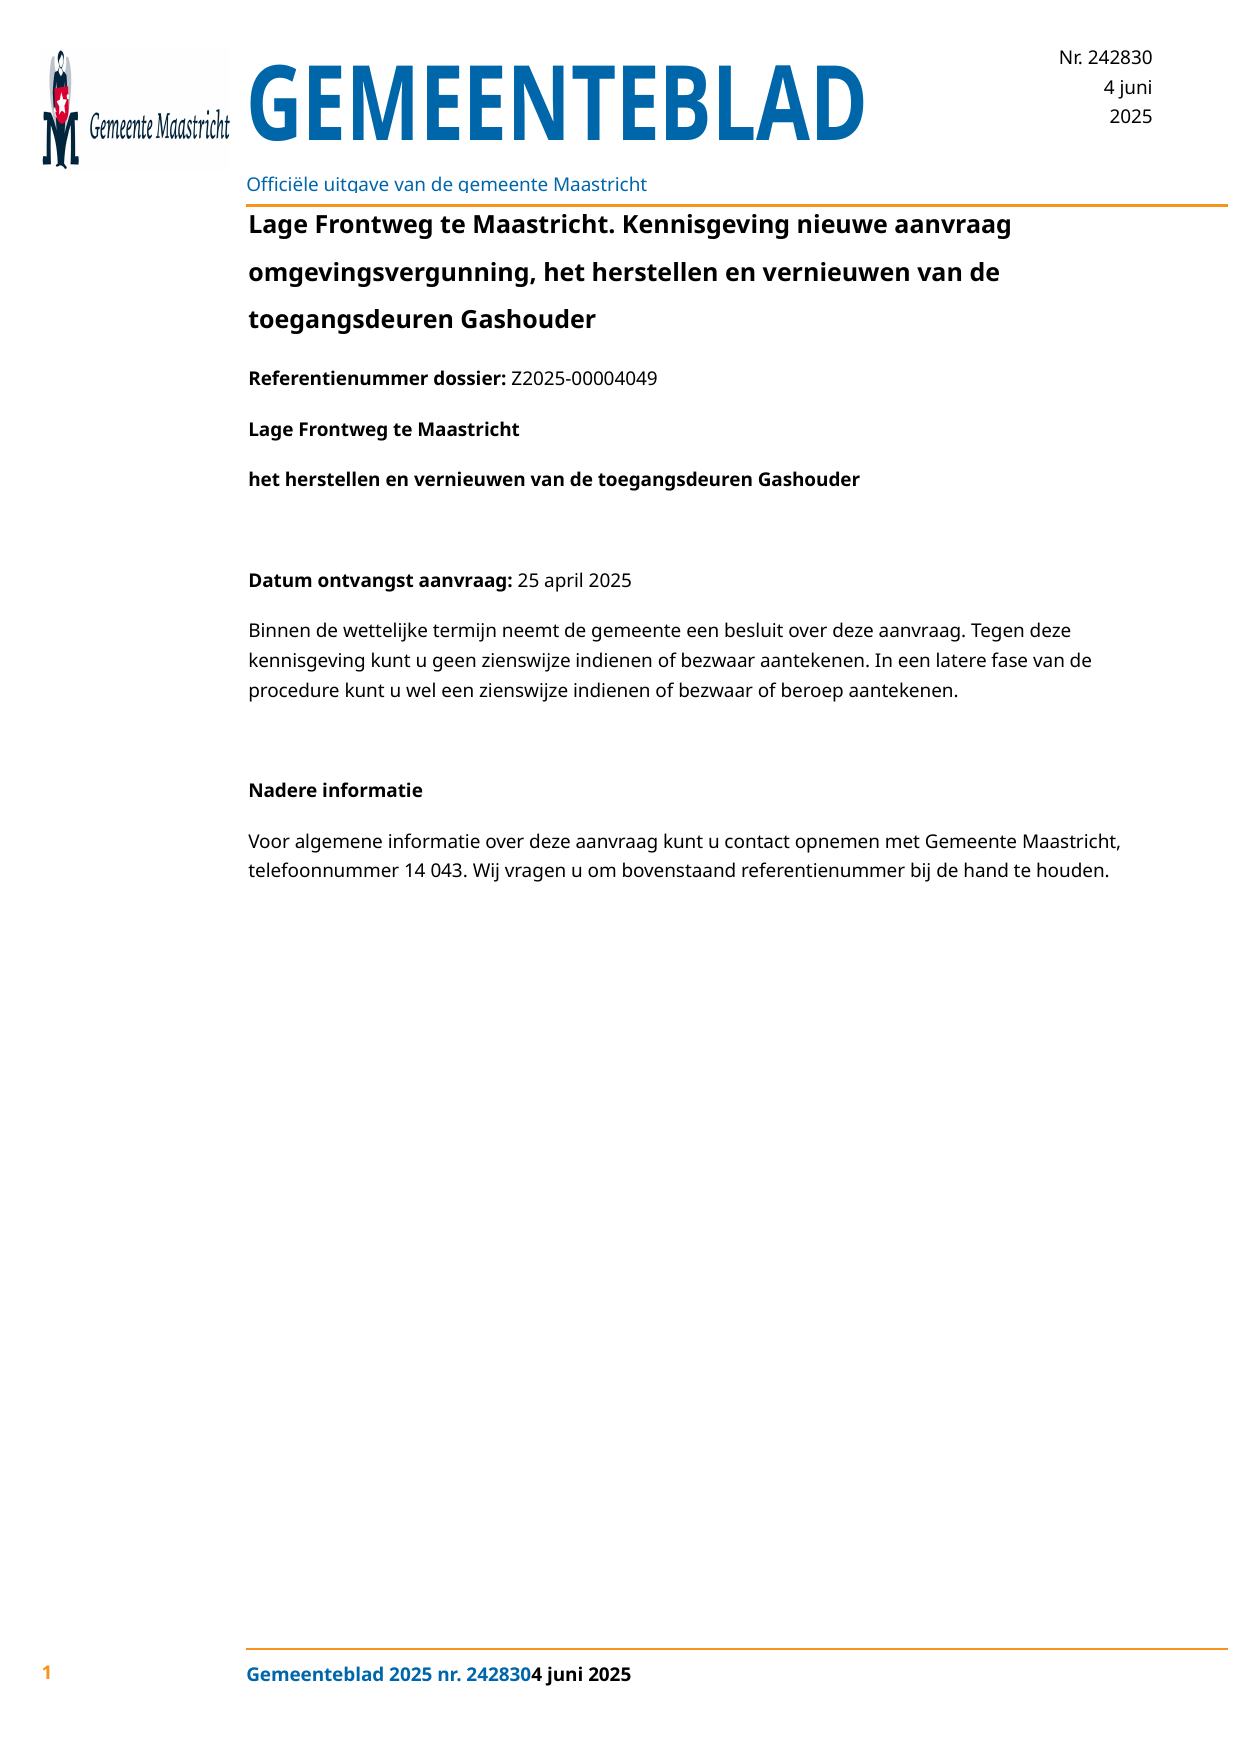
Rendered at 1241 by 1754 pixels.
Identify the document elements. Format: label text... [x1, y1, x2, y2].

text Datum ontvangst aanvraag: 25 april 2025 [248, 567, 1152, 593]
text Lage Frontweg te Maastricht. Kennisgeving nieuwe aanvraag omgevingsvergunning, het herstellen en vernieuwen van de toegangsdeuren Gashouder [248, 207, 1152, 336]
text Nadere informatie [248, 778, 1152, 803]
picture [41, 47, 231, 172]
text Referentienummer dossier: Z2025-00004049 [248, 366, 1152, 391]
text Voor algemene informatie over deze aanvraag kunt u contact opnemen met Gemeente Maastricht, telefoonnummer 14 043. Wij vragen u om bovenstaand referentienummer bij de hand te houden. [248, 828, 1152, 883]
text Binnen de wettelijke termijn neemt de gemeente een besluit over deze aanvraag. Tegen deze kennisgeving kunt u geen zienswijze indienen of bezwaar aantekenen. In een latere fase van de procedure kunt u wel een zienswijze indienen of bezwaar of beroep aantekenen. [248, 618, 1152, 702]
text het herstellen en vernieuwen van de toegangsdeuren Gashouder [248, 466, 1152, 492]
text Lage Frontweg te Maastricht [248, 416, 1152, 442]
